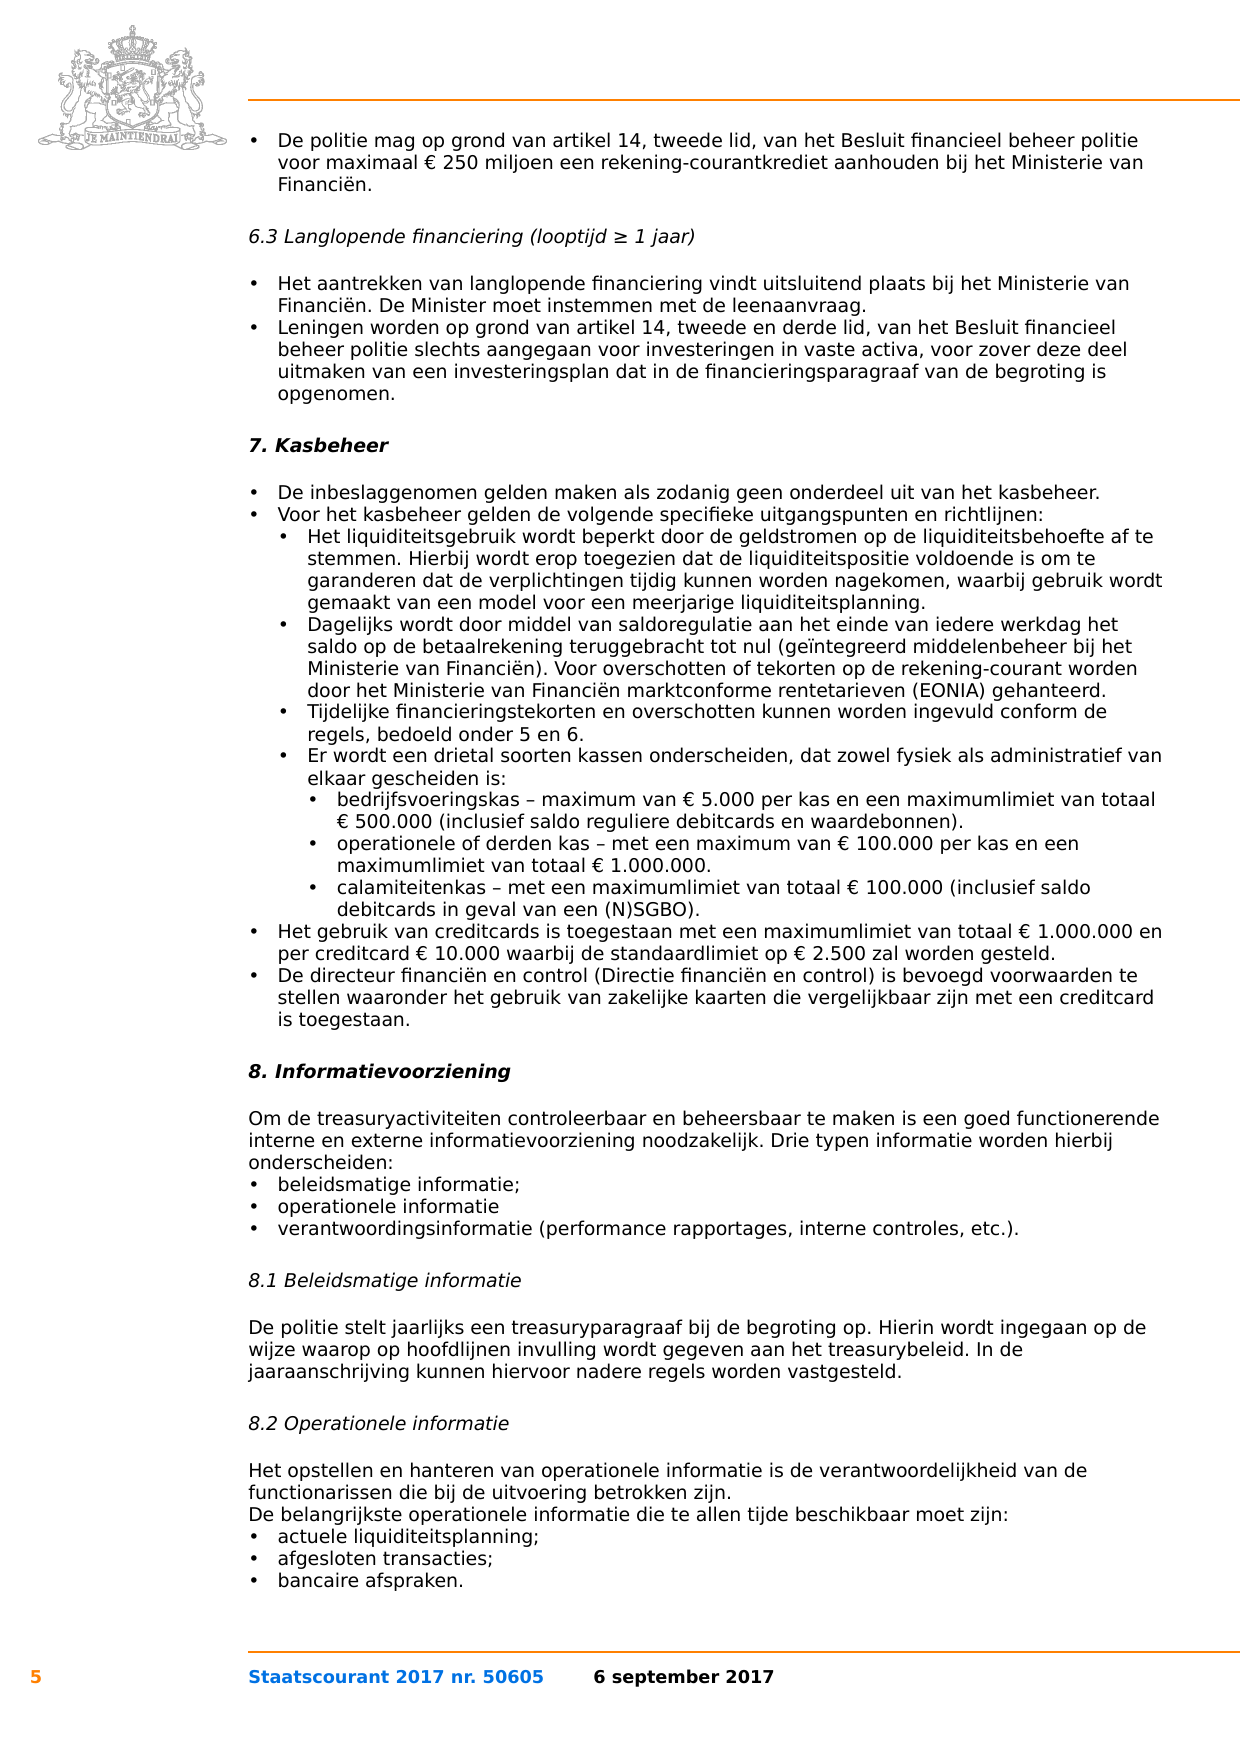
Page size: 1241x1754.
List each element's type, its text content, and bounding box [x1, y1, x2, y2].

picture [38, 25, 227, 150]
text De politie stelt jaarlijks een treasuryparagraaf bij de begroting op. Hierin wordt ingegaan op de wijze waarop op hoofdlijnen invulling wordt gegeven aan het treasurybeleid. In de jaaraanschrijving kunnen hiervoor nadere regels worden vastgesteld. [248, 1317, 1163, 1383]
text Het opstellen en hanteren van operationele informatie is de verantwoordelijkheid van de functionarissen die bij de uitvoering betrokken zijn. [248, 1460, 1163, 1504]
text • Voor het kasbeheer gelden de volgende specifieke uitgangspunten en richtlijnen: [248, 504, 1163, 526]
text • actuele liquiditeitsplanning; [248, 1526, 1163, 1548]
text • Er wordt een drietal soorten kassen onderscheiden, dat zowel fysiek als administratief van elkaar gescheiden is: [278, 745, 1163, 789]
text • verantwoordingsinformatie (performance rapportages, interne controles, etc.). [248, 1218, 1163, 1240]
text • afgesloten transacties; [248, 1548, 1163, 1570]
text De belangrijkste operationele informatie die te allen tijde beschikbaar moet zijn: [248, 1504, 1163, 1526]
subtitle 7. Kasbeheer [248, 435, 1163, 457]
text • De politie mag op grond van artikel 14, tweede lid, van het Besluit financieel beheer politie voor maximaal € 250 miljoen een rekening-courantkrediet aanhouden bij het Ministerie van Financiën. [248, 130, 1163, 196]
text • Leningen worden op grond van artikel 14, tweede en derde lid, van het Besluit financieel beheer politie slechts aangegaan voor investeringen in vaste activa, voor zover deze deel uitmaken van een investeringsplan dat in de financieringsparagraaf van de begroting is opgenomen. [248, 317, 1163, 405]
text • beleidsmatige informatie; [248, 1174, 1163, 1196]
text • operationele informatie [248, 1196, 1163, 1218]
subtitle 8. Informatievoorziening [248, 1061, 1163, 1083]
text • Tijdelijke financieringstekorten en overschotten kunnen worden ingevuld conform de regels, bedoeld onder 5 en 6. [278, 701, 1163, 745]
text • Het liquiditeitsgebruik wordt beperkt door de geldstromen op de liquiditeitsbehoefte af te stemmen. Hierbij wordt erop toegezien dat de liquiditeitspositie voldoende is om te garanderen dat de verplichtingen tijdig kunnen worden nagekomen, waarbij gebruik wordt gemaakt van een model voor een meerjarige liquiditeitsplanning. [278, 526, 1163, 613]
text • calamiteitenkas – met een maximumlimiet van totaal € 100.000 (inclusief saldo debitcards in geval van een (N)SGBO). [307, 877, 1163, 921]
text • Het aantrekken van langlopende financiering vindt uitsluitend plaats bij het Ministerie van Financiën. De Minister moet instemmen met de leenaanvraag. [248, 273, 1163, 317]
text • Dagelijks wordt door middel van saldoregulatie aan het einde van iedere werkdag het saldo op de betaalrekening teruggebracht tot nul (geïntegreerd middelenbeheer bij het Ministerie van Financiën). Voor overschotten of tekorten op de rekening-courant worden door het Ministerie van Financiën marktconforme rentetarieven (EONIA) gehanteerd. [278, 613, 1163, 701]
text • operationele of derden kas – met een maximum van € 100.000 per kas en een maximumlimiet van totaal € 1.000.000. [307, 833, 1163, 877]
subtitle 6.3 Langlopende financiering (looptijd ≥ 1 jaar) [248, 226, 1163, 248]
text • De directeur financiën en control (Directie financiën en control) is bevoegd voorwaarden te stellen waaronder het gebruik van zakelijke kaarten die vergelijkbaar zijn met een creditcard is toegestaan. [248, 965, 1163, 1031]
text • bedrijfsvoeringskas – maximum van € 5.000 per kas en een maximumlimiet van totaal € 500.000 (inclusief saldo reguliere debitcards en waardebonnen). [307, 789, 1163, 833]
text • De inbeslaggenomen gelden maken als zodanig geen onderdeel uit van het kasbeheer. [248, 482, 1163, 504]
subtitle 8.1 Beleidsmatige informatie [248, 1270, 1163, 1292]
subtitle 8.2 Operationele informatie [248, 1413, 1163, 1435]
text Om de treasuryactiviteiten controleerbaar en beheersbaar te maken is een goed functionerende interne en externe informatievoorziening noodzakelijk. Drie typen informatie worden hierbij onderscheiden: [248, 1108, 1163, 1174]
text • bancaire afspraken. [248, 1570, 1163, 1592]
text • Het gebruik van creditcards is toegestaan met een maximumlimiet van totaal € 1.000.000 en per creditcard € 10.000 waarbij de standaardlimiet op € 2.500 zal worden gesteld. [248, 921, 1163, 965]
